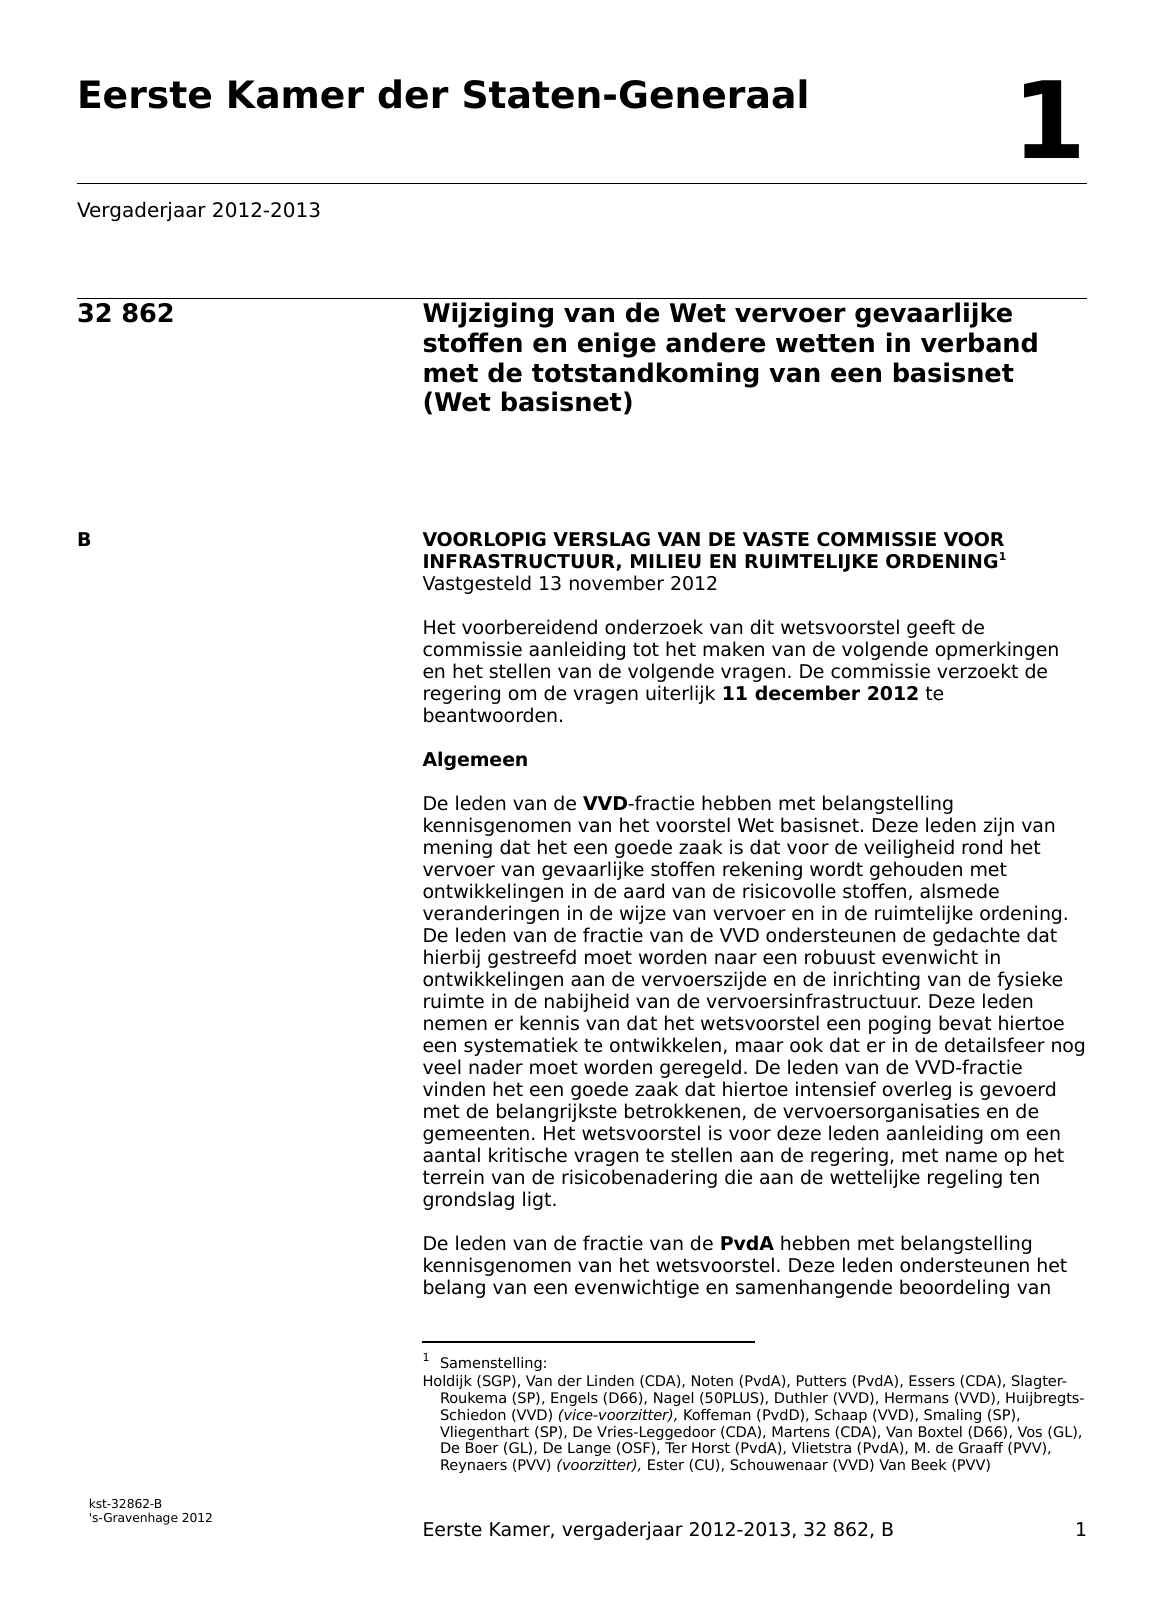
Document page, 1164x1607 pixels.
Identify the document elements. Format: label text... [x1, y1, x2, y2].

subtitle B VOORLOPIG VERSLAG VAN DE VASTE COMMISSIE VOOR INFRASTRUCTUUR, MILIEU EN RUIMTELIJKE ORDENING [77, 529, 1087, 573]
table_header 1 [886, 59, 1087, 183]
text kst-32862-B [88, 1497, 323, 1511]
text Holdijk (SGP), Van der Linden (CDA), Noten (PvdA), Putters (PvdA), Essers (CDA), Slagter-Roukema (SP), Engels (D66), Nagel (50PLUS), Duthler (VVD), Hermans (VVD), Huijbregts-Schiedon (VVD) (vice-voorzitter), Koffeman (PvdD), Schaap (VVD), Smaling (SP), Vliegenthart (SP), De Vries-Leggedoor (CDA), Martens (CDA), Van Boxtel (D66), Vos (GL), De Boer (GL), De Lange (OSF), Ter Horst (PvdA), Vlietstra (PvdA), M. de Graaff (PVV), Reynaers (PVV) (voorzitter), Ester (CU), Schouwenaar (VVD) Van Beek (PVV) [422, 1373, 1087, 1474]
table_header Eerste Kamer der Staten-Generaal [77, 59, 886, 183]
text Samenstelling: [422, 1351, 1087, 1373]
text Het voorbereidend onderzoek van dit wetsvoorstel geeft de commissie aanleiding tot het maken van de volgende opmerkingen en het stellen van de volgende vragen. De commissie verzoekt de regering om de vragen uiterlijk 11 december 2012 te beantwoorden. [422, 617, 1087, 727]
text 's-Gravenhage 2012 [88, 1511, 323, 1525]
text De leden van de fractie van de PvdA hebben met belangstelling kennisgenomen van het wetsvoorstel. Deze leden ondersteunen het belang van een evenwichtige en samenhangende beoordeling van [422, 1233, 1087, 1299]
subtitle 32 862 Wijziging van de Wet vervoer gevaarlijke stoffen en enige andere wetten in verband met de totstandkoming van een basisnet (Wet basisnet) [77, 299, 1087, 418]
table_cell Vergaderjaar 2012-2013 [77, 184, 1087, 298]
text De leden van de VVD-fractie hebben met belangstelling kennisgenomen van het voorstel Wet basisnet. Deze leden zijn van mening dat het een goede zaak is dat voor de veiligheid rond het vervoer van gevaarlijke stoffen rekening wordt gehouden met ontwikkelingen in de aard van de risicovolle stoffen, alsmede veranderingen in de wijze van vervoer en in de ruimtelijke ordening. De leden van de fractie van de VVD ondersteunen de gedachte dat hierbij gestreefd moet worden naar een robuust evenwicht in ontwikkelingen aan de vervoerszijde en de inrichting van de fysieke ruimte in de nabijheid van de vervoersinfrastructuur. Deze leden nemen er kennis van dat het wetsvoorstel een poging bevat hiertoe een systematiek te ontwikkelen, maar ook dat er in de detailsfeer nog veel nader moet worden geregeld. De leden van de VVD-fractie vinden het een goede zaak dat hiertoe intensief overleg is gevoerd met de belangrijkste betrokkenen, de vervoersorganisaties en de gemeenten. Het wetsvoorstel is voor deze leden aanleiding om een aantal kritische vragen te stellen aan de regering, met name op het terrein van de risicobenadering die aan de wettelijke regeling ten grondslag ligt. [422, 793, 1087, 1211]
text Vastgesteld 13 november 2012 [422, 573, 1087, 595]
subtitle Algemeen [422, 749, 1087, 771]
